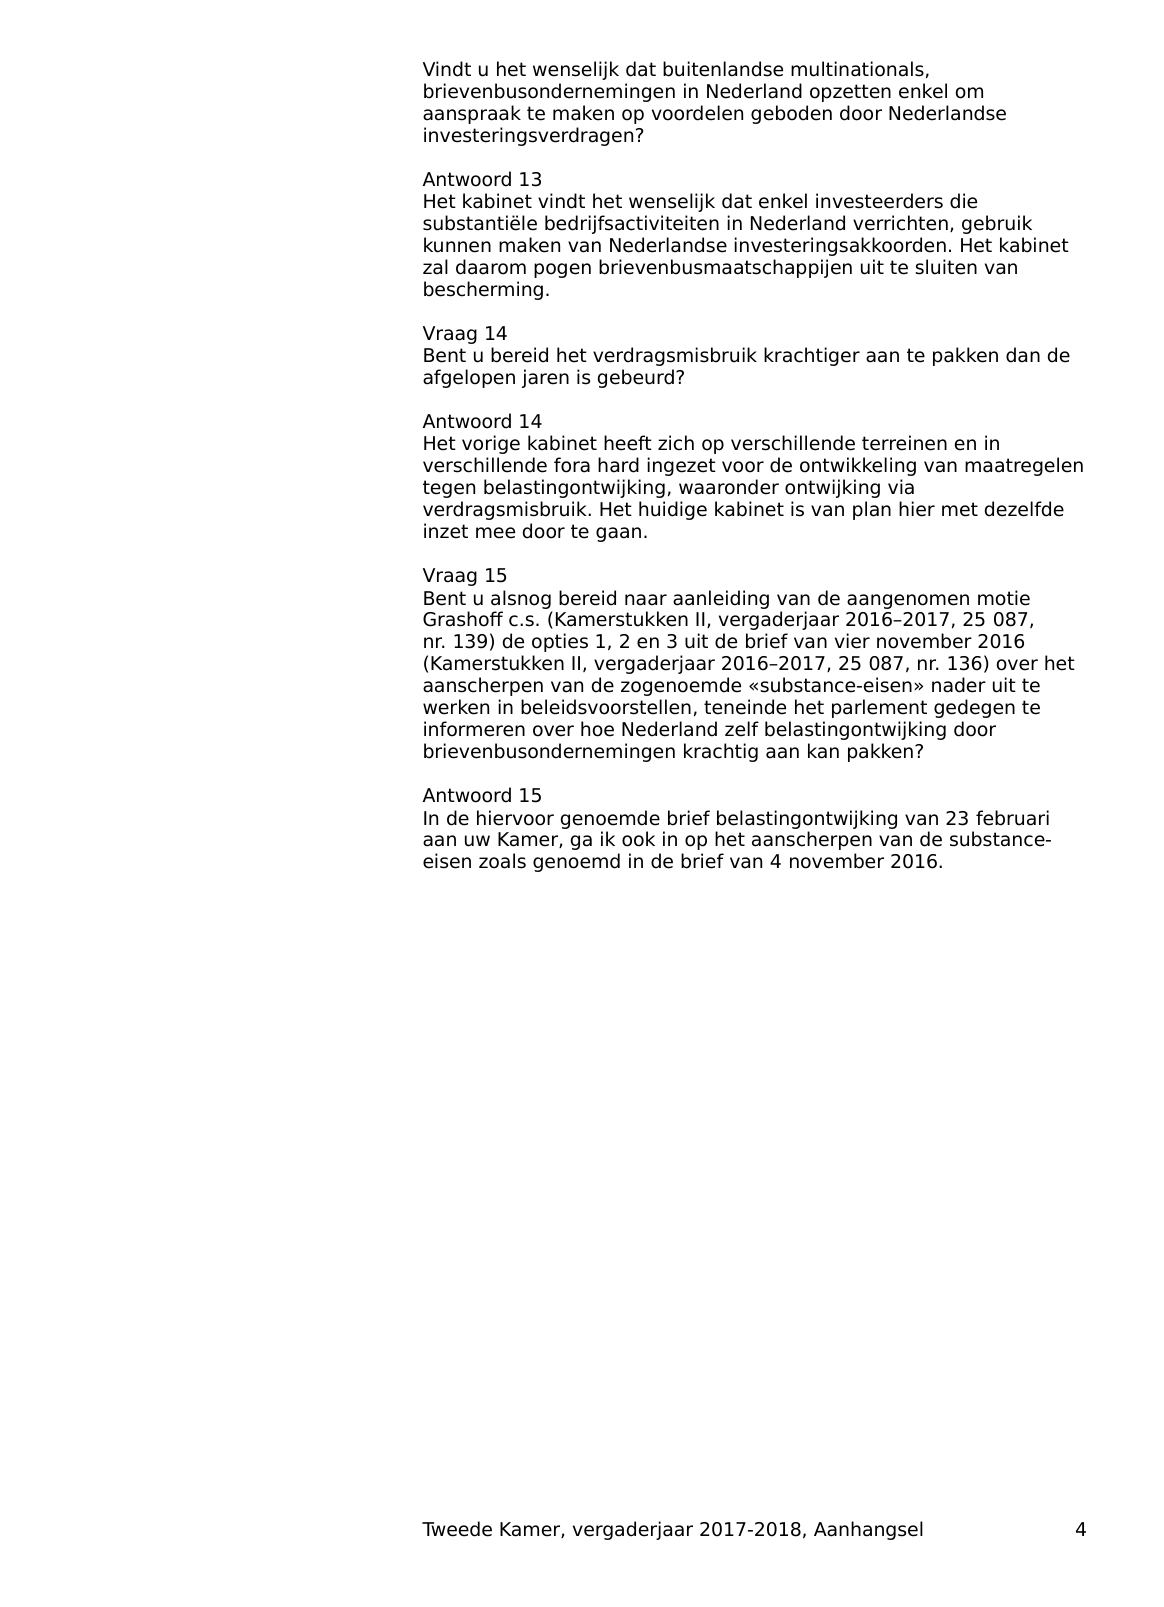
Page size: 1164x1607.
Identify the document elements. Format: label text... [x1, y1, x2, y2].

text Het vorige kabinet heeft zich op verschillende terreinen en in verschillende fora hard ingezet voor de ontwikkeling van maatregelen tegen belastingontwijking, waaronder ontwijking via verdragsmisbruik. Het huidige kabinet is van plan hier met dezelfde inzet mee door te gaan. [422, 433, 1087, 543]
text In de hiervoor genoemde brief belastingontwijking van 23 februari aan uw Kamer, ga ik ook in op het aanscherpen van de substance-eisen zoals genoemd in de brief van 4 november 2016. [422, 807, 1087, 873]
text Het kabinet vindt het wenselijk dat enkel investeerders die substantiële bedrijfsactiviteiten in Nederland verrichten, gebruik kunnen maken van Nederlandse investeringsakkoorden. Het kabinet zal daarom pogen brievenbusmaatschappijen uit te sluiten van bescherming. [422, 191, 1087, 301]
text Antwoord 13 [422, 169, 1087, 191]
text Antwoord 15 [422, 785, 1087, 807]
text Bent u bereid het verdragsmisbruik krachtiger aan te pakken dan de afgelopen jaren is gebeurd? [422, 345, 1087, 389]
text Antwoord 14 [422, 411, 1087, 433]
text Vraag 14 [422, 323, 1087, 345]
text Vindt u het wenselijk dat buitenlandse multinationals, brievenbusondernemingen in Nederland opzetten enkel om aanspraak te maken op voordelen geboden door Nederlandse investeringsverdragen? [422, 59, 1087, 147]
text Bent u alsnog bereid naar aanleiding van de aangenomen motie Grashoff c.s. (Kamerstukken II, vergaderjaar 2016–2017, 25 087, nr. 139) de opties 1, 2 en 3 uit de brief van vier november 2016 (Kamerstukken II, vergaderjaar 2016–2017, 25 087, nr. 136) over het aanscherpen van de zogenoemde «substance-eisen» nader uit te werken in beleidsvoorstellen, teneinde het parlement gedegen te informeren over hoe Nederland zelf belastingontwijking door brievenbusondernemingen krachtig aan kan pakken? [422, 587, 1087, 763]
text Vraag 15 [422, 565, 1087, 587]
